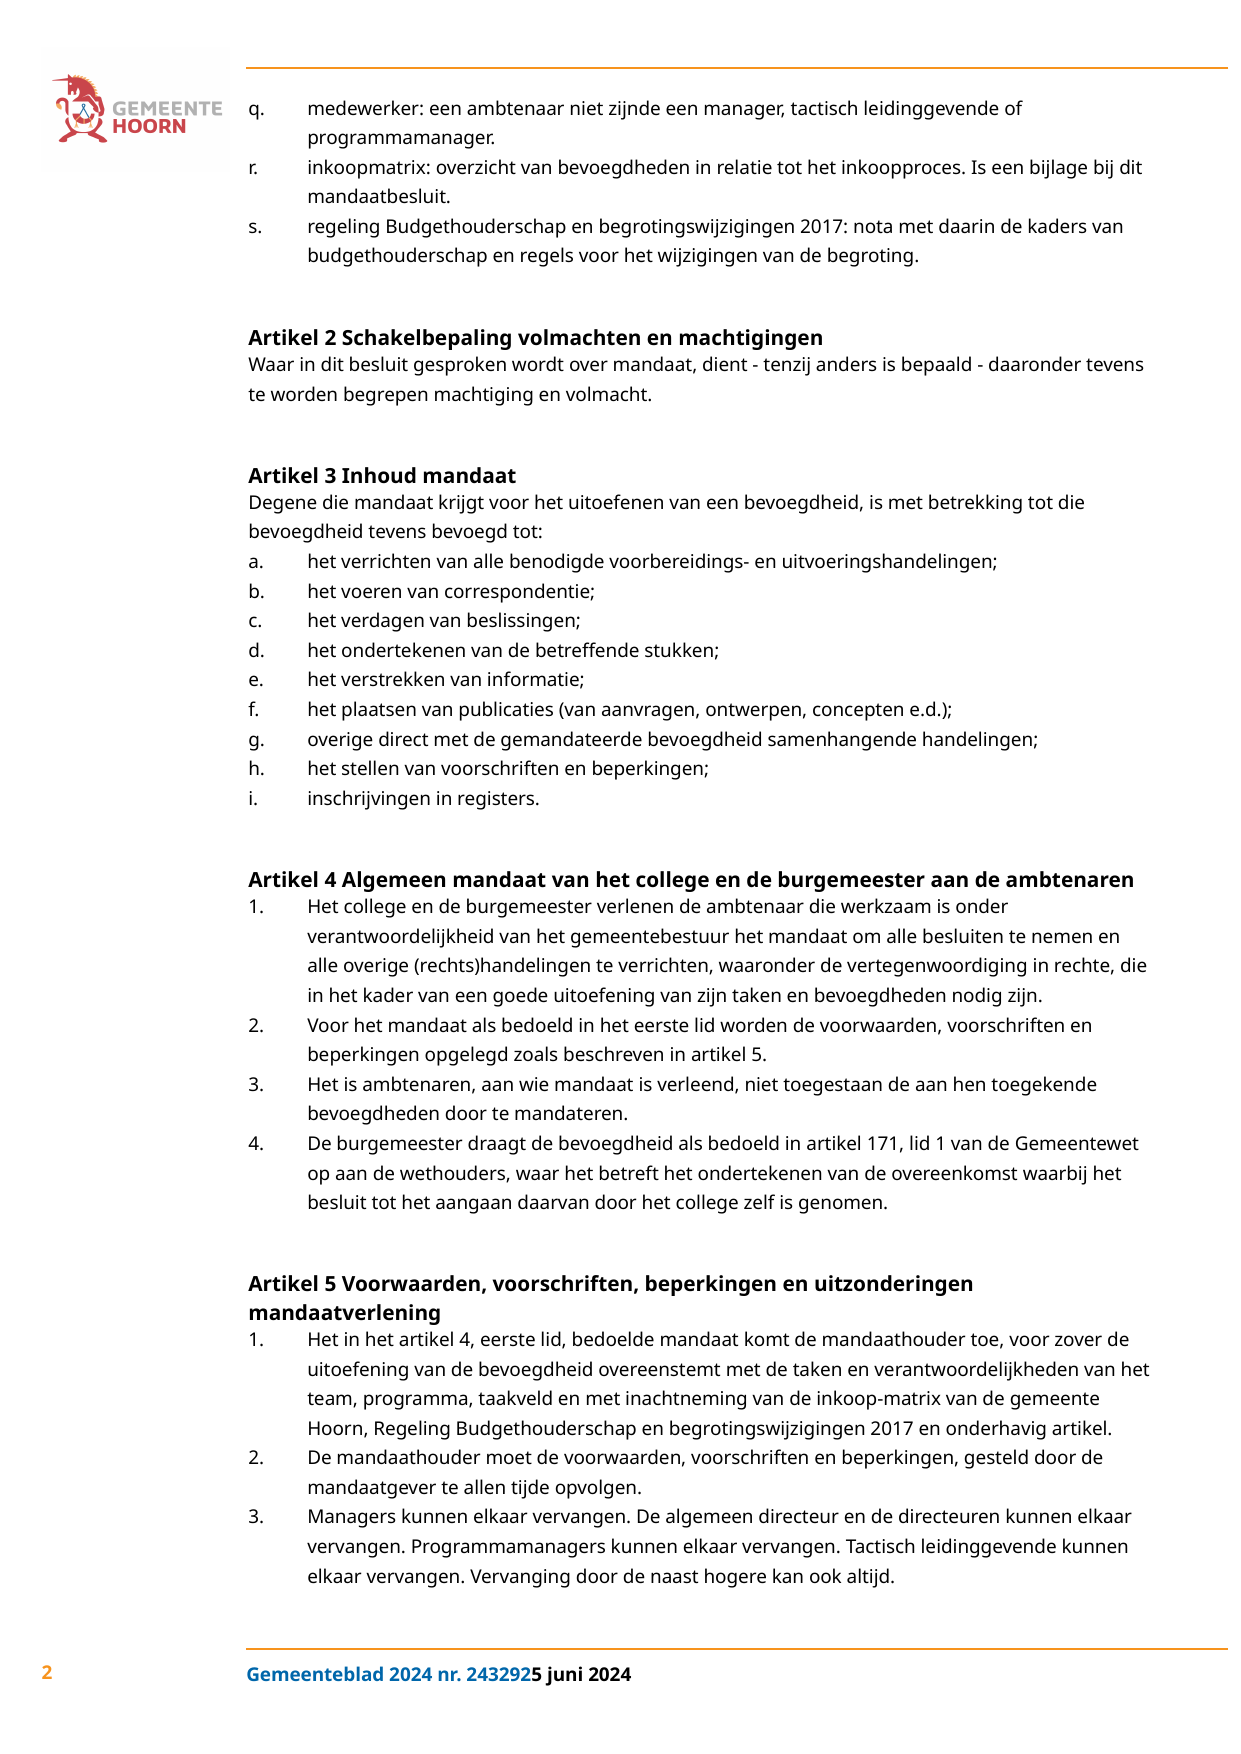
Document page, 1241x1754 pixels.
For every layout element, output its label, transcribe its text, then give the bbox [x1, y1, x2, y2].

list het verdagen van beslissingen; [248, 607, 1152, 633]
list het verstrekken van informatie; [248, 667, 1152, 692]
text Degene die mandaat krijgt voor het uitoefenen van een bevoegdheid, is met betrekking tot die bevoegdheid tevens bevoegd tot: [248, 489, 1152, 544]
text Waar in dit besluit gesproken wordt over mandaat, dient - tenzij anders is bepaald - daaronder tevens te worden begrepen machtiging en volmacht. [248, 351, 1152, 406]
text Artikel 5 Voorwaarden, voorschriften, beperkingen en uitzonderingen mandaatverlening [248, 1269, 1152, 1326]
text Artikel 4 Algemeen mandaat van het college en de burgemeester aan de ambtenaren [248, 865, 1152, 893]
list inschrijvingen in registers. [248, 785, 1152, 811]
list Het in het artikel 4, eerste lid, bedoelde mandaat komt de mandaathouder toe, voor zover de uitoefening van de bevoegdheid overeenstemt met de taken en verantwoordelijkheden van het team, programma, taakveld en met inachtneming van de inkoop-matrix van de gemeente Hoorn, Regeling Budgethouderschap en begrotingswijzigingen 2017 en onderhavig artikel. [248, 1326, 1152, 1441]
list Managers kunnen elkaar vervangen. De algemeen directeur en de directeuren kunnen elkaar vervangen. Programmamanagers kunnen elkaar vervangen. Tactisch leidinggevende kunnen elkaar vervangen. Vervanging door de naast hogere kan ook altijd. [248, 1504, 1152, 1588]
picture [41, 47, 231, 172]
list het verrichten van alle benodigde voorbereidings- en uitvoeringshandelingen; [248, 548, 1152, 574]
list Voor het mandaat als bedoeld in het eerste lid worden de voorwaarden, voorschriften en beperkingen opgelegd zoals beschreven in artikel 5. [248, 1012, 1152, 1067]
text Artikel 3 Inhoud mandaat [248, 461, 1152, 489]
list De burgemeester draagt de bevoegdheid als bedoeld in artikel 171, lid 1 van de Gemeentewet op aan de wethouders, waar het betreft het ondertekenen van de overeenkomst waarbij het besluit tot het aangaan daarvan door het college zelf is genomen. [248, 1130, 1152, 1215]
list Het college en de burgemeester verlenen de ambtenaar die werkzaam is onder verantwoordelijkheid van het gemeentebestuur het mandaat om alle besluiten te nemen en alle overige (rechts)handelingen te verrichten, waaronder de vertegenwoordiging in rechte, die in het kader van een goede uitoefening van zijn taken en bevoegdheden nodig zijn. [248, 893, 1152, 1008]
list overige direct met de gemandateerde bevoegdheid samenhangende handelingen; [248, 726, 1152, 752]
list Het is ambtenaren, aan wie mandaat is verleend, niet toegestaan de aan hen toegekende bevoegdheden door te mandateren. [248, 1071, 1152, 1126]
list het voeren van correspondentie; [248, 578, 1152, 604]
list het plaatsen van publicaties (van aanvragen, ontwerpen, concepten e.d.); [248, 696, 1152, 722]
list het ondertekenen van de betreffende stukken; [248, 637, 1152, 663]
list medewerker: een ambtenaar niet zijnde een manager, tactisch leidinggevende of programmamanager. [248, 95, 1152, 150]
list regeling Budgethouderschap en begrotingswijzigingen 2017: nota met daarin de kaders van budgethouderschap en regels voor het wijzigingen van de begroting. [248, 213, 1152, 268]
list De mandaathouder moet de voorwaarden, voorschriften en beperkingen, gesteld door de mandaatgever te allen tijde opvolgen. [248, 1444, 1152, 1500]
list inkoopmatrix: overzicht van bevoegdheden in relatie tot het inkoopproces. Is een bijlage bij dit mandaatbesluit. [248, 154, 1152, 209]
text Artikel 2 Schakelbepaling volmachten en machtigingen [248, 323, 1152, 351]
list het stellen van voorschriften en beperkingen; [248, 755, 1152, 781]
